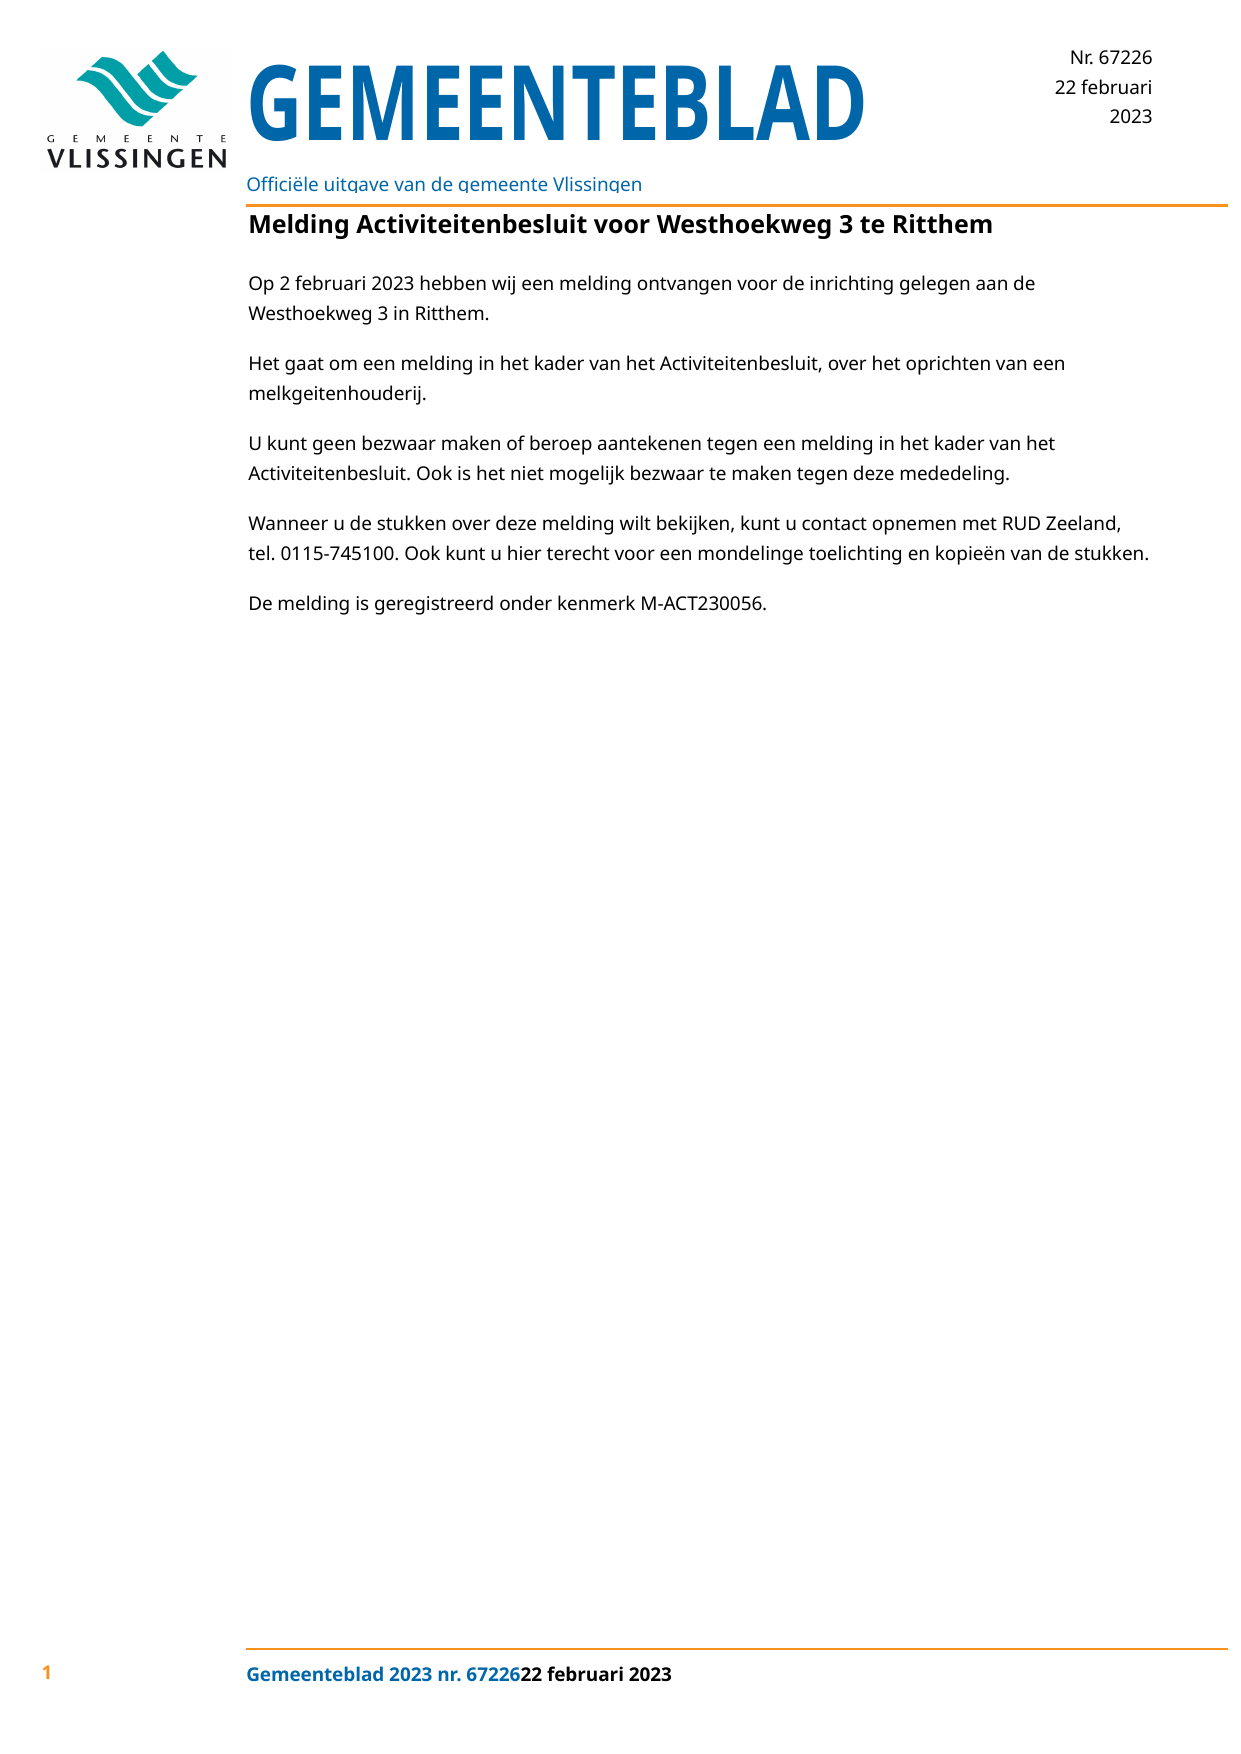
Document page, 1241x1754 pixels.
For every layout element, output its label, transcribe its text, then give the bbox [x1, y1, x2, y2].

text Op 2 februari 2023 hebben wij een melding ontvangen voor de inrichting gelegen aan de Westhoekweg 3 in Ritthem. [248, 270, 1152, 326]
text Melding Activiteitenbesluit voor Westhoekweg 3 te Ritthem [248, 207, 1152, 241]
picture [41, 47, 231, 172]
text Wanneer u de stukken over deze melding wilt bekijken, kunt u contact opnemen met RUD Zeeland, tel. 0115-745100. Ook kunt u hier terecht voor een mondelinge toelichting en kopieën van de stukken. [248, 510, 1152, 566]
text U kunt geen bezwaar maken of beroep aantekenen tegen een melding in het kader van het Activiteitenbesluit. Ook is het niet mogelijk bezwaar te maken tegen deze mededeling. [248, 430, 1152, 486]
text Het gaat om een melding in het kader van het Activiteitenbesluit, over het oprichten van een melkgeitenhouderij. [248, 350, 1152, 406]
text De melding is geregistreerd onder kenmerk M-ACT230056. [248, 590, 1152, 616]
